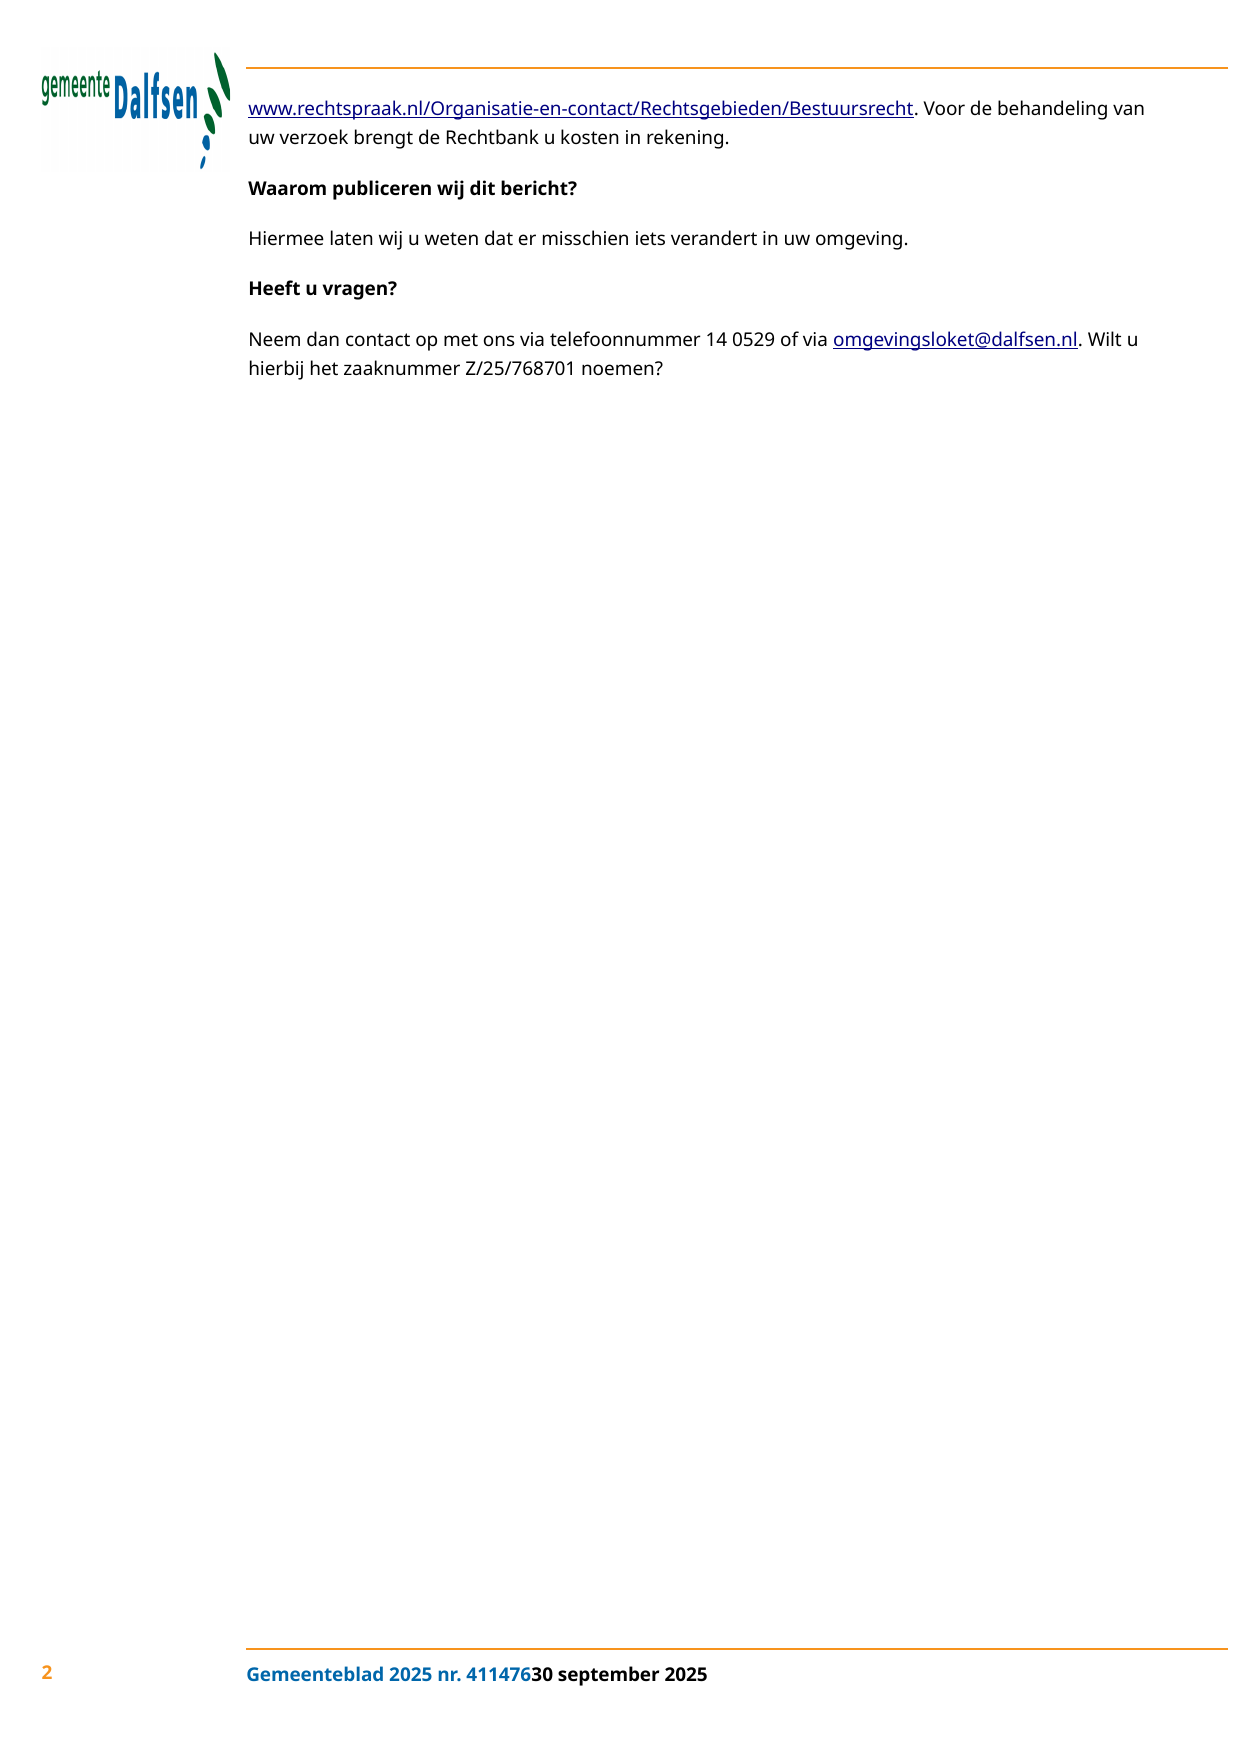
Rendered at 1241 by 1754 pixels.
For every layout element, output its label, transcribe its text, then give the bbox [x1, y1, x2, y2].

text Heeft u vragen? [248, 276, 1152, 301]
picture [41, 47, 231, 172]
text Waarom publiceren wij dit bericht? [248, 175, 1152, 201]
text Neem dan contact op met ons via telefoonnummer 14 0529 of via omgevingsloket@dalfsen.nl. Wilt u hierbij het zaaknummer Z/25/768701 noemen? [248, 326, 1152, 381]
text Hiermee laten wij u weten dat er misschien iets verandert in uw omgeving. [248, 225, 1152, 251]
text www.rechtspraak.nl/Organisatie-en-contact/Rechtsgebieden/Bestuursrecht. Voor de behandeling van uw verzoek brengt de Rechtbank u kosten in rekening. [248, 95, 1152, 150]
